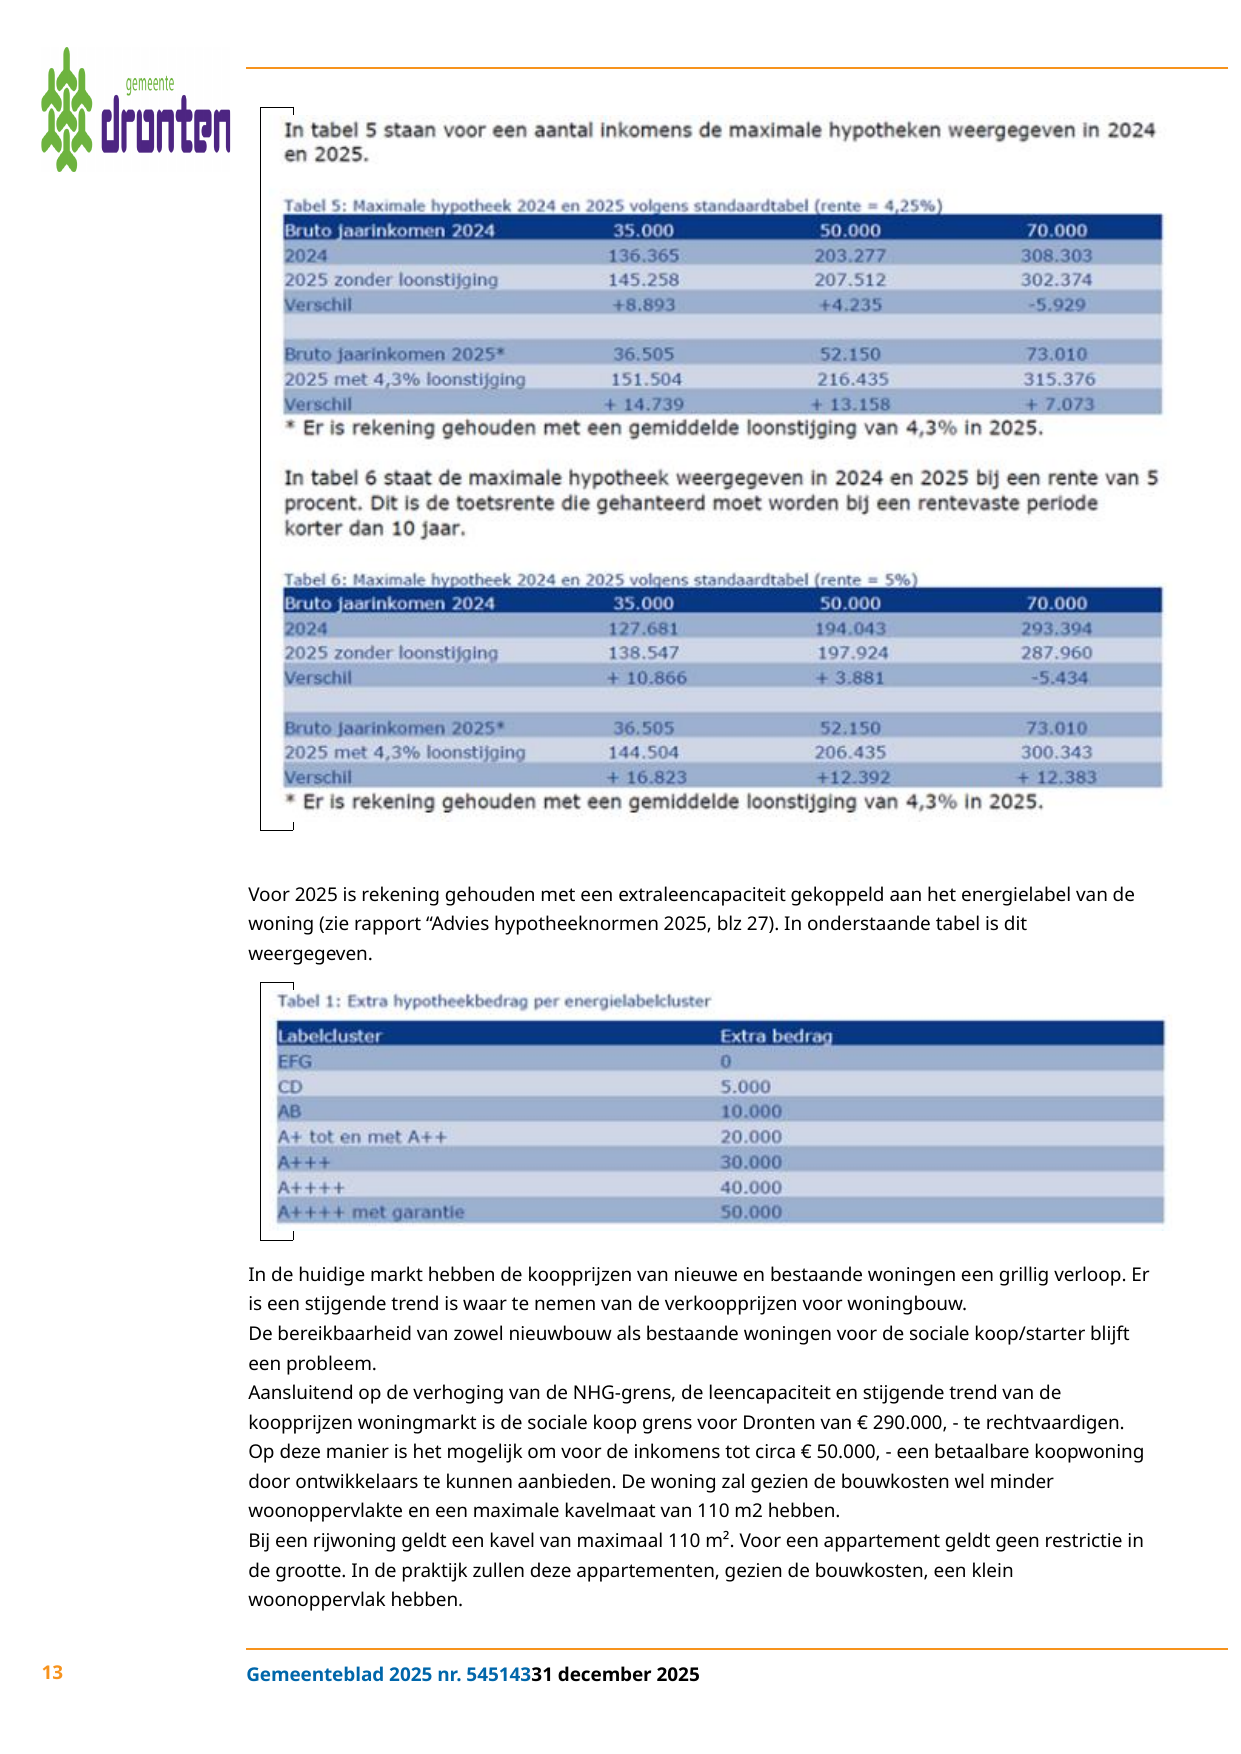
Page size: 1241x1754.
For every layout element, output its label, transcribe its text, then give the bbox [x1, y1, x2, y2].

picture [268, 115, 1173, 822]
text Op deze manier is het mogelijk om voor de inkomens tot circa € 50.000, - een betaalbare koopwoning door ontwikkelaars te kunnen aanbieden. De woning zal gezien de bouwkosten wel minder woonoppervlakte en een maximale kavelmaat van 110 m2 hebben. [248, 1438, 1152, 1523]
text In de huidige markt hebben de koopprijzen van nieuwe en bestaande woningen een grillig verloop. Er is een stijgende trend is waar te nemen van de verkoopprijzen voor woningbouw. [248, 1261, 1152, 1316]
picture [268, 990, 1173, 1231]
text Aansluitend op de verhoging van de NHG-grens, de leencapaciteit en stijgende trend van de koopprijzen woningmarkt is de sociale koop grens voor Dronten van € 290.000, - te rechtvaardigen. [248, 1379, 1152, 1435]
text Voor 2025 is rekening gehouden met een extraleencapaciteit gekoppeld aan het energielabel van de woning (zie rapport “Advies hypotheeknormen 2025, blz 27). In onderstaande tabel is dit weergegeven. [248, 881, 1152, 966]
picture [41, 47, 231, 172]
text Bij een rijwoning geldt een kavel van maximaal 110 m². Voor een appartement geldt geen restrictie in de grootte. In de praktijk zullen deze appartementen, gezien de bouwkosten, een klein woonoppervlak hebben. [248, 1527, 1152, 1612]
text De bereikbaarheid van zowel nieuwbouw als bestaande woningen voor de sociale koop/starter blijft een probleem. [248, 1320, 1152, 1376]
